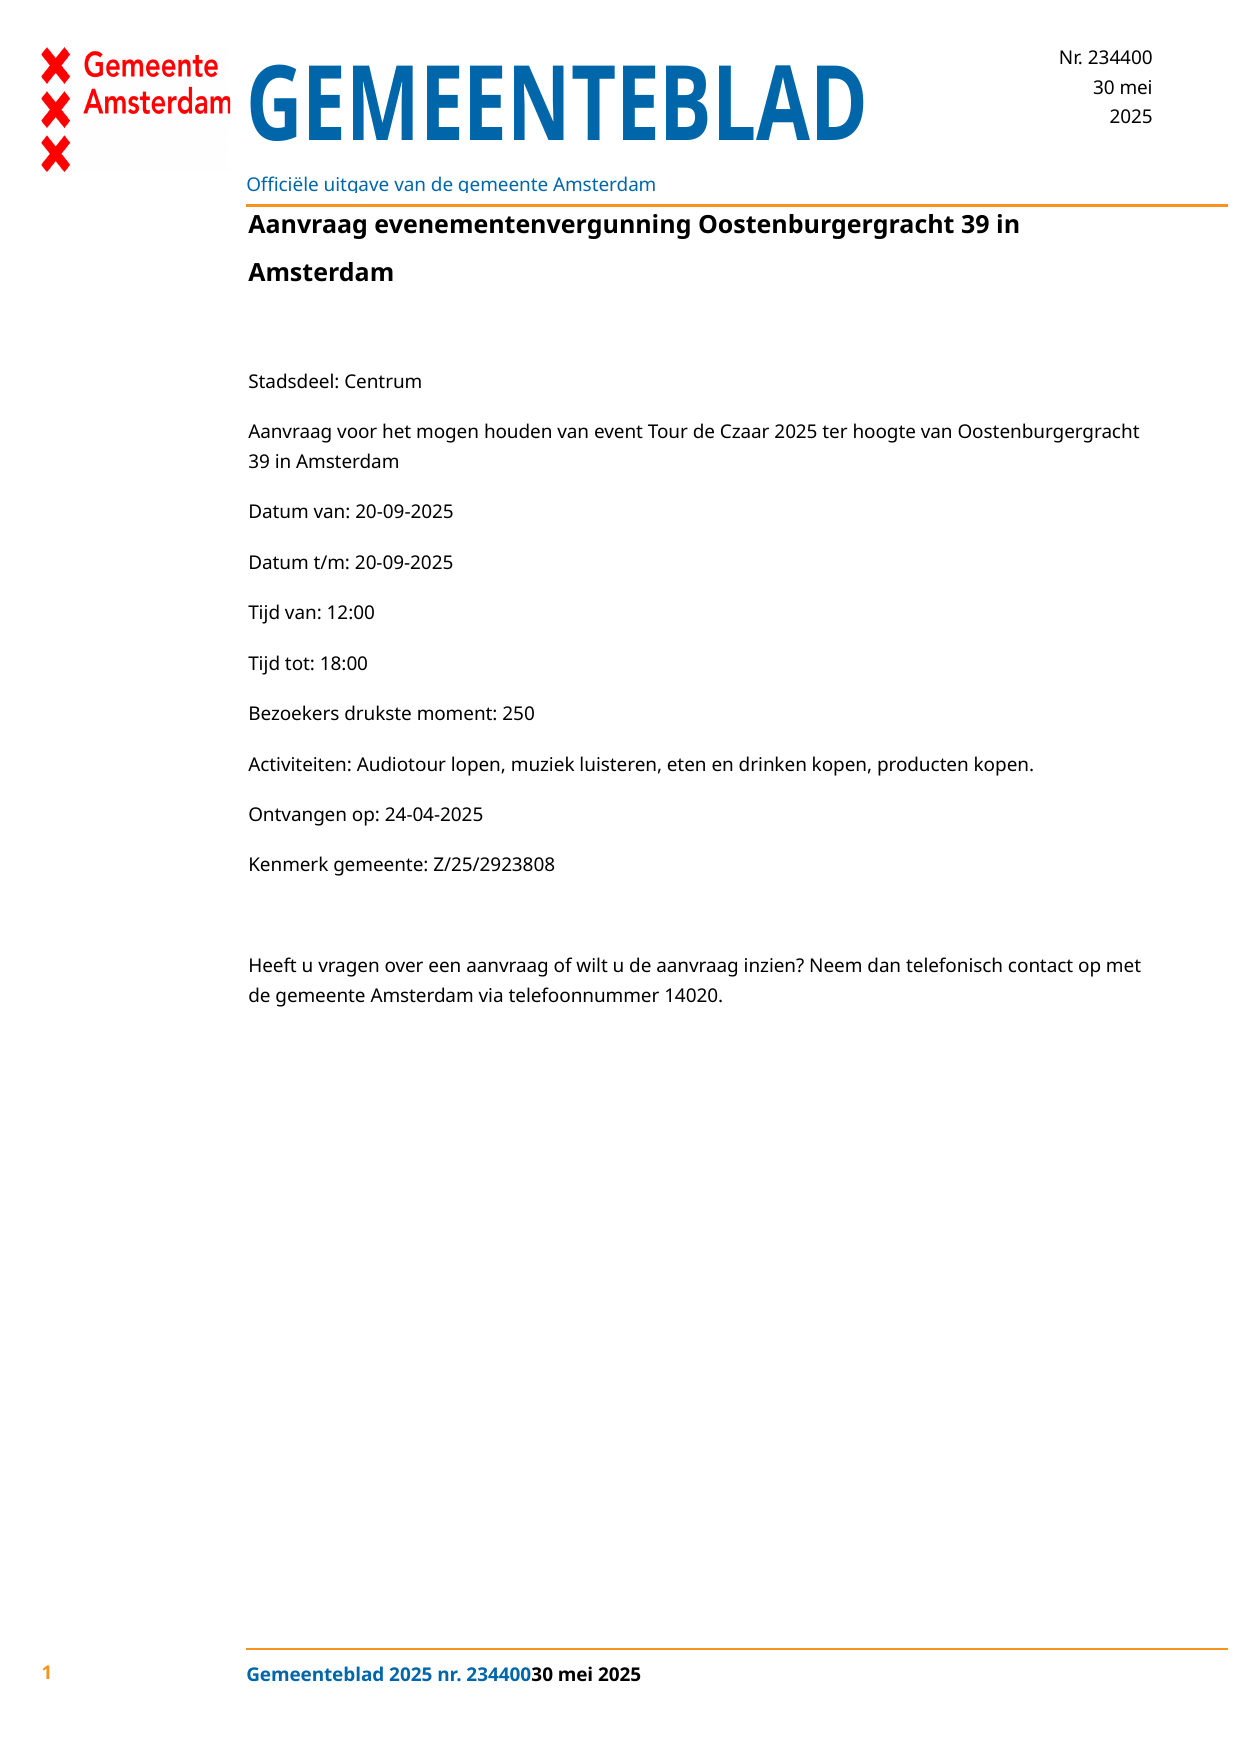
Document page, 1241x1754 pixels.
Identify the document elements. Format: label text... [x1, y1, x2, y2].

text Tijd tot: 18:00 [248, 650, 1152, 676]
text Activiteiten: Audiotour lopen, muziek luisteren, eten en drinken kopen, producten kopen. [248, 751, 1152, 777]
text Kenmerk gemeente: Z/25/2923808 [248, 852, 1152, 877]
text Bezoekers drukste moment: 250 [248, 700, 1152, 726]
text Ontvangen op: 24-04-2025 [248, 801, 1152, 827]
text Aanvraag evenementenvergunning Oostenburgergracht 39 in Amsterdam [248, 207, 1152, 288]
text Datum t/m: 20-09-2025 [248, 549, 1152, 575]
text Aanvraag voor het mogen houden van event Tour de Czaar 2025 ter hoogte van Oostenburgergracht 39 in Amsterdam [248, 419, 1152, 474]
picture [41, 47, 231, 172]
text Datum van: 20-09-2025 [248, 499, 1152, 524]
text Tijd van: 12:00 [248, 599, 1152, 625]
text Stadsdeel: Centrum [248, 368, 1152, 394]
text Heeft u vragen over een aanvraag of wilt u de aanvraag inzien? Neem dan telefonisch contact op met de gemeente Amsterdam via telefoonnummer 14020. [248, 952, 1152, 1008]
